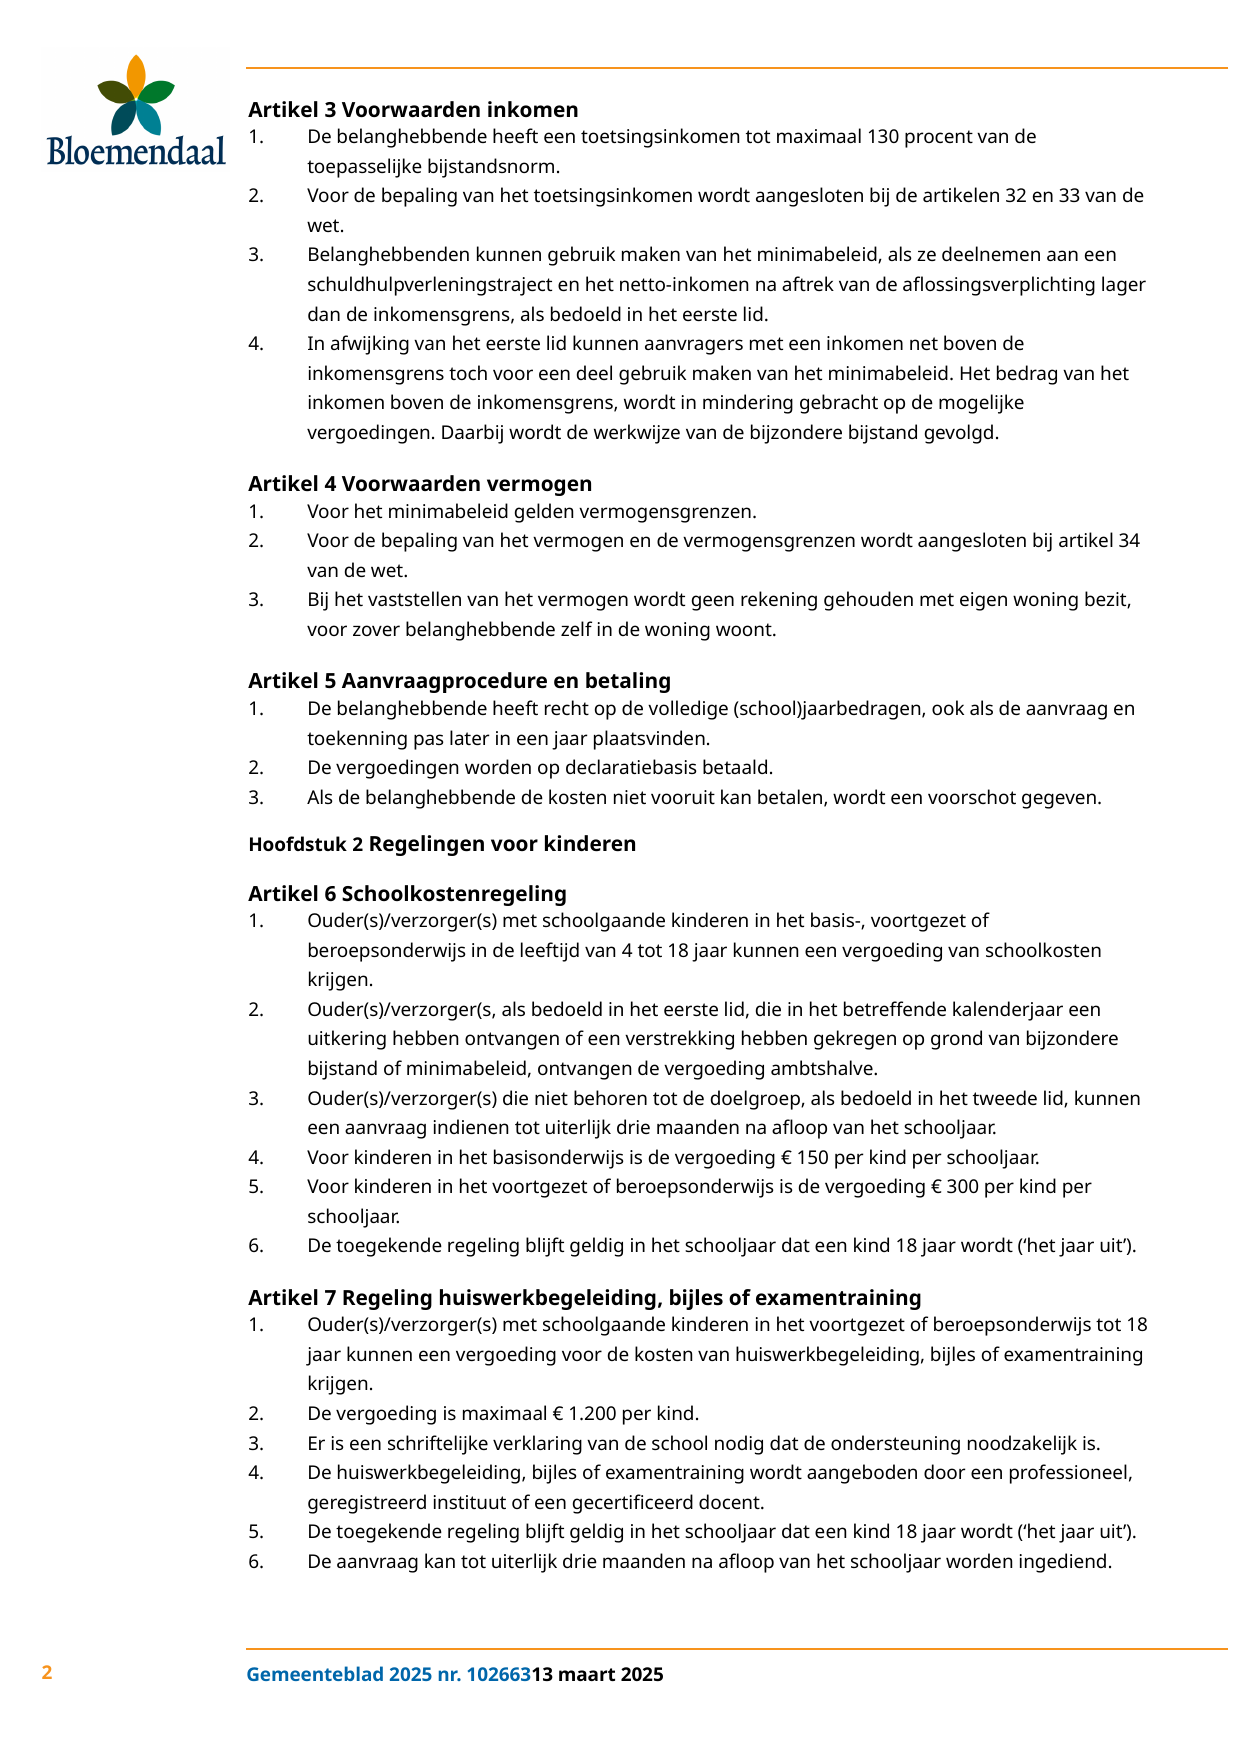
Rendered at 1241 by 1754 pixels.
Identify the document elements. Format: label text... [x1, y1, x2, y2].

list Er is een schriftelijke verklaring van de school nodig dat de ondersteuning noodzakelijk is. [248, 1430, 1152, 1456]
text Artikel 7 Regeling huiswerkbegeleiding, bijles of examentraining [248, 1283, 1152, 1311]
text Artikel 3 Voorwaarden inkomen [248, 95, 1152, 123]
list De aanvraag kan tot uiterlijk drie maanden na afloop van het schooljaar worden ingediend. [248, 1548, 1152, 1574]
list Ouder(s)/verzorger(s) die niet behoren tot de doelgroep, als bedoeld in het tweede lid, kunnen een aanvraag indienen tot uiterlijk drie maanden na afloop van het schooljaar. [248, 1085, 1152, 1140]
list Ouder(s)/verzorger(s) met schoolgaande kinderen in het basis-, voortgezet of beroepsonderwijs in de leeftijd van 4 tot 18 jaar kunnen een vergoeding van schoolkosten krijgen. [248, 907, 1152, 992]
list Bij het vaststellen van het vermogen wordt geen rekening gehouden met eigen woning bezit, voor zover belanghebbende zelf in de woning woont. [248, 587, 1152, 642]
list Voor de bepaling van het toetsingsinkomen wordt aangesloten bij de artikelen 32 en 33 van de wet. [248, 182, 1152, 238]
list De vergoedingen worden op declaratiebasis betaald. [248, 754, 1152, 780]
picture [41, 47, 231, 172]
list Voor de bepaling van het vermogen en de vermogensgrenzen wordt aangesloten bij artikel 34 van de wet. [248, 527, 1152, 583]
list Belanghebbenden kunnen gebruik maken van het minimabeleid, als ze deelnemen aan een schuldhulpverleningstraject en het netto-inkomen na aftrek van de aflossingsverplichting lager dan de inkomensgrens, als bedoeld in het eerste lid. [248, 242, 1152, 326]
list Voor kinderen in het voortgezet of beroepsonderwijs is de vergoeding € 300 per kind per schooljaar. [248, 1173, 1152, 1229]
list De belanghebbende heeft een toetsingsinkomen tot maximaal 130 procent van de toepasselijke bijstandsnorm. [248, 123, 1152, 178]
text Artikel 5 Aanvraagprocedure en betaling [248, 667, 1152, 695]
list Als de belanghebbende de kosten niet vooruit kan betalen, wordt een voorschot gegeven. [248, 784, 1152, 809]
text Artikel 6 Schoolkostenregeling [248, 879, 1152, 907]
list In afwijking van het eerste lid kunnen aanvragers met een inkomen net boven de inkomensgrens toch voor een deel gebruik maken van het minimabeleid. Het bedrag van het inkomen boven de inkomensgrens, wordt in mindering gebracht op de mogelijke vergoedingen. Daarbij wordt de werkwijze van de bijzondere bijstand gevolgd. [248, 330, 1152, 445]
list De toegekende regeling blijft geldig in het schooljaar dat een kind 18 jaar wordt (‘het jaar uit’). [248, 1233, 1152, 1258]
text Artikel 4 Voorwaarden vermogen [248, 469, 1152, 498]
list Voor kinderen in het basisonderwijs is de vergoeding € 150 per kind per schooljaar. [248, 1144, 1152, 1169]
list Ouder(s)/verzorger(s, als bedoeld in het eerste lid, die in het betreffende kalenderjaar een uitkering hebben ontvangen of een verstrekking hebben gekregen op grond van bijzondere bijstand of minimabeleid, ontvangen de vergoeding ambtshalve. [248, 996, 1152, 1081]
list De toegekende regeling blijft geldig in het schooljaar dat een kind 18 jaar wordt (‘het jaar uit’). [248, 1518, 1152, 1544]
list De vergoeding is maximaal € 1.200 per kind. [248, 1400, 1152, 1426]
list Ouder(s)/verzorger(s) met schoolgaande kinderen in het voortgezet of beroepsonderwijs tot 18 jaar kunnen een vergoeding voor de kosten van huiswerkbegeleiding, bijles of examentraining krijgen. [248, 1311, 1152, 1396]
list De belanghebbende heeft recht op de volledige (school)jaarbedragen, ook als de aanvraag en toekenning pas later in een jaar plaatsvinden. [248, 695, 1152, 750]
text Hoofdstuk 2 Regelingen voor kinderen [248, 829, 1152, 858]
list De huiswerkbegeleiding, bijles of examentraining wordt aangeboden door een professioneel, geregistreerd instituut of een gecertificeerd docent. [248, 1459, 1152, 1515]
list Voor het minimabeleid gelden vermogensgrenzen. [248, 498, 1152, 524]
